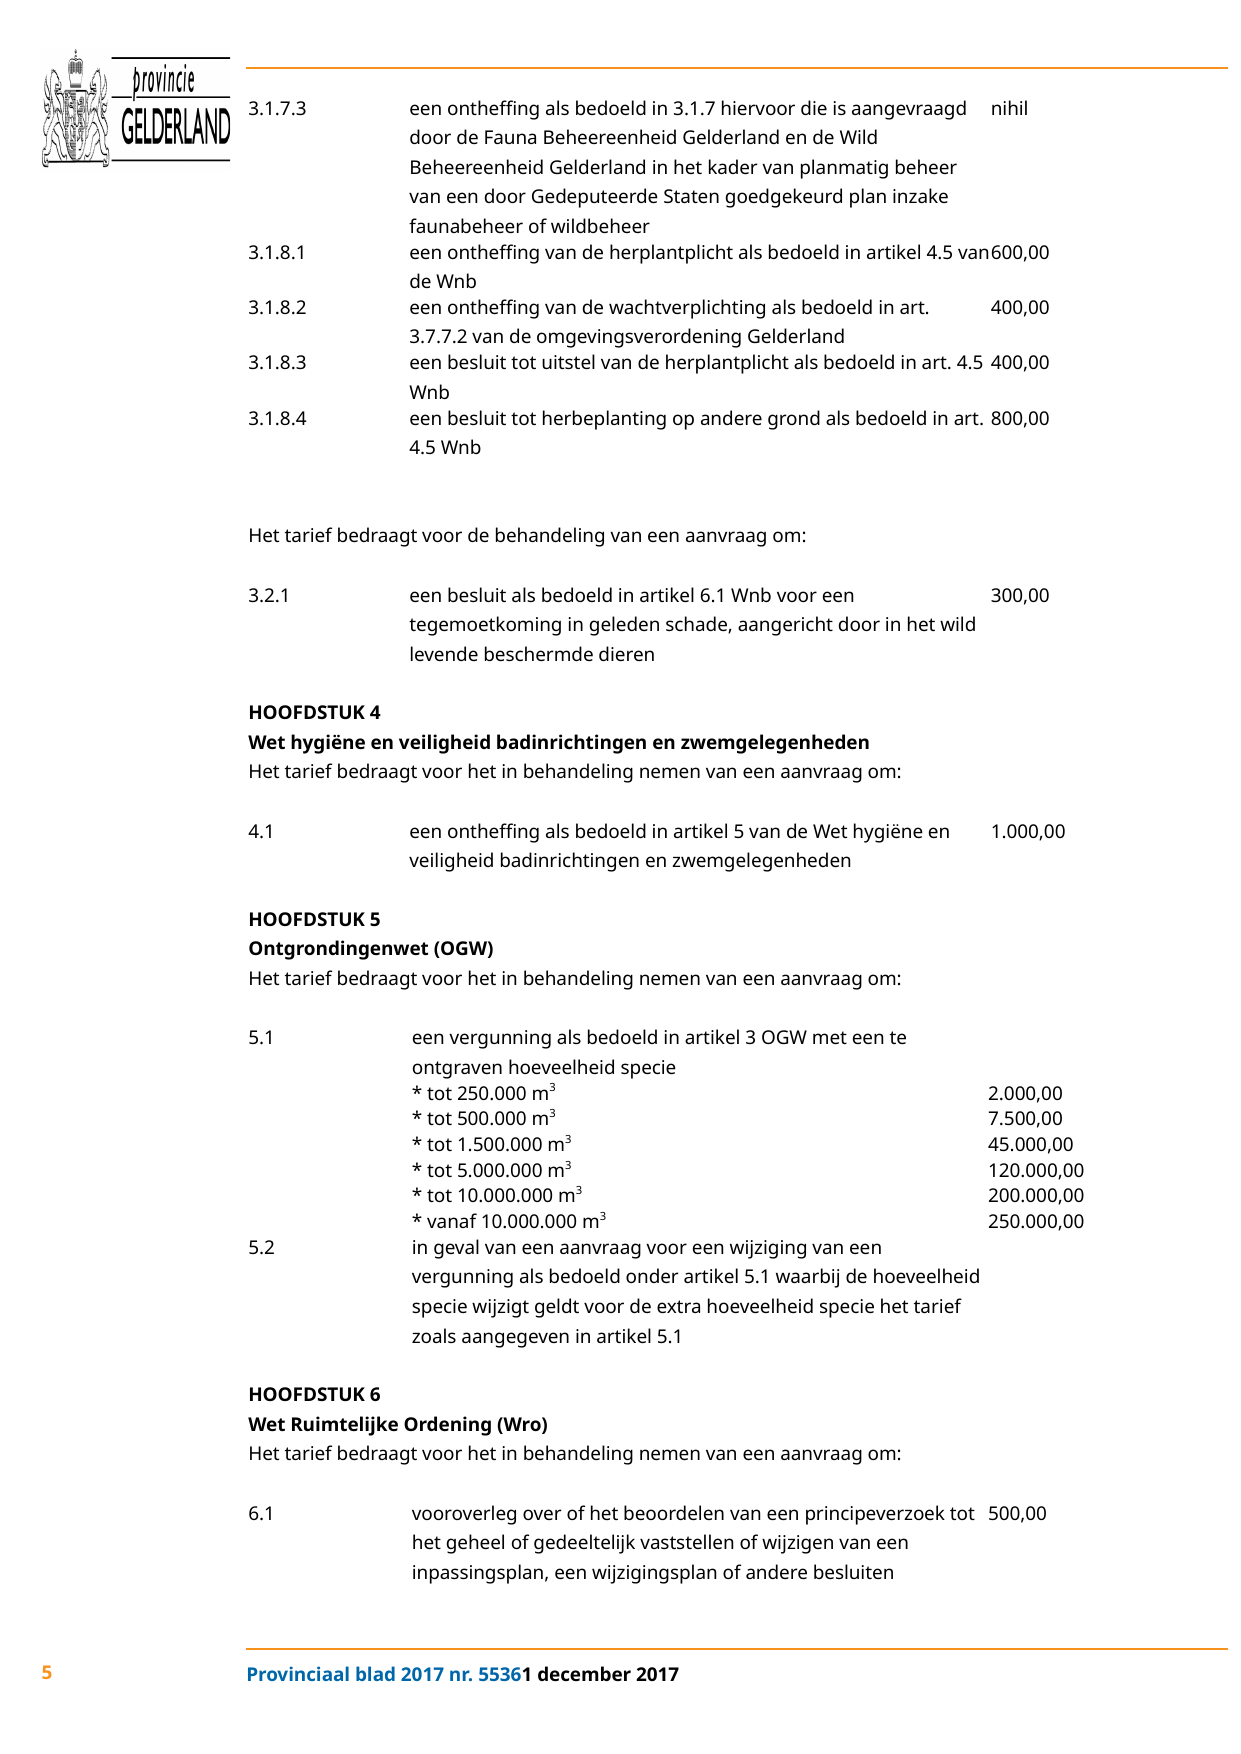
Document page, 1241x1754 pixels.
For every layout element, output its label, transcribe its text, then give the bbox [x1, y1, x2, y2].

table_header vooroverleg over of het beoordelen van een principeverzoek tot het geheel of gedeeltelijk vaststellen of wijzigen van een inpassingsplan, een wijzigingsplan of andere besluiten [412, 1500, 988, 1585]
table_header [988, 1025, 1152, 1080]
table_cell 3.1.8.3 [248, 350, 409, 405]
table_cell * tot 5.000.000 m3 [412, 1157, 988, 1183]
table_header 4.1 [248, 818, 409, 873]
text Wet hygiëne en veiligheid badinrichtingen en zwemgelegenheden [248, 729, 1152, 755]
text Het tarief bedraagt voor het in behandeling nemen van een aanvraag om: [248, 1441, 1152, 1466]
table_header 6.1 [248, 1500, 412, 1585]
table_header 300,00 [991, 582, 1152, 667]
table_cell 2.000,00 [988, 1080, 1152, 1106]
table_cell * vanaf 10.000.000 m3 [412, 1209, 988, 1234]
table_cell in geval van een aanvraag voor een wijziging van een vergunning als bedoeld onder artikel 5.1 waarbij de hoeveelheid specie wijzigt geldt voor de extra hoeveelheid specie het tarief zoals aangegeven in artikel 5.1 [412, 1234, 988, 1349]
table_cell * tot 1.500.000 m3 [412, 1131, 988, 1157]
table_cell nihil [991, 95, 1152, 239]
table_cell 45.000,00 [988, 1131, 1152, 1157]
table_cell [988, 1234, 1152, 1349]
table_cell 800,00 [991, 405, 1152, 460]
table_header 1.000,00 [991, 818, 1152, 873]
table_cell [248, 1183, 412, 1208]
text HOOFDSTUK 4 [248, 699, 1152, 725]
table_cell [248, 1209, 412, 1234]
table_cell 3.1.7.3 [248, 95, 409, 239]
table_cell * tot 500.000 m3 [412, 1106, 988, 1131]
table_header 5.1 [248, 1025, 412, 1080]
table_cell * tot 10.000.000 m3 [412, 1183, 988, 1208]
table_header 3.2.1 [248, 582, 409, 667]
text HOOFDSTUK 5 [248, 906, 1152, 932]
table_header een ontheffing als bedoeld in artikel 5 van de Wet hygiëne en veiligheid badinrichtingen en zwemgelegenheden [409, 818, 991, 873]
table_cell 250.000,00 [988, 1209, 1152, 1234]
table_header een besluit als bedoeld in artikel 6.1 Wnb voor een tegemoetkoming in geleden schade, aangericht door in het wild levende beschermde dieren [409, 582, 991, 667]
table_header een vergunning als bedoeld in artikel 3 OGW met een te ontgraven hoeveelheid specie [412, 1025, 988, 1080]
text Wet Ruimtelijke Ordening (Wro) [248, 1411, 1152, 1437]
text Het tarief bedraagt voor het in behandeling nemen van een aanvraag om: [248, 759, 1152, 784]
table_cell 3.1.8.2 [248, 294, 409, 349]
table_header 500,00 [988, 1500, 1152, 1585]
table_cell 400,00 [991, 294, 1152, 349]
table_cell 120.000,00 [988, 1157, 1152, 1183]
table_cell een besluit tot uitstel van de herplantplicht als bedoeld in art. 4.5 Wnb [409, 350, 991, 405]
text Ontgrondingenwet (OGW) [248, 936, 1152, 961]
table_cell 3.1.8.4 [248, 405, 409, 460]
table_cell [248, 1157, 412, 1183]
table_cell een besluit tot herbeplanting op andere grond als bedoeld in art. 4.5 Wnb [409, 405, 991, 460]
table_cell [248, 1106, 412, 1131]
table_cell 600,00 [991, 239, 1152, 294]
picture [41, 47, 231, 172]
table_cell 7.500,00 [988, 1106, 1152, 1131]
table_cell * tot 250.000 m3 [412, 1080, 988, 1106]
table_cell 400,00 [991, 350, 1152, 405]
table_cell [248, 1131, 412, 1157]
text Het tarief bedraagt voor de behandeling van een aanvraag om: [248, 522, 1152, 548]
table_cell [248, 1080, 412, 1106]
table_cell 3.1.8.1 [248, 239, 409, 294]
table_cell een ontheffing van de wachtverplichting als bedoeld in art. 3.7.7.2 van de omgevingsverordening Gelderland [409, 294, 991, 349]
text HOOFDSTUK 6 [248, 1381, 1152, 1407]
text Het tarief bedraagt voor het in behandeling nemen van een aanvraag om: [248, 965, 1152, 991]
table_cell een ontheffing van de herplantplicht als bedoeld in artikel 4.5 van de Wnb [409, 239, 991, 294]
table_cell 200.000,00 [988, 1183, 1152, 1208]
table_cell 5.2 [248, 1234, 412, 1349]
table_cell een ontheffing als bedoeld in 3.1.7 hiervoor die is aangevraagd door de Fauna Beheereenheid Gelderland en de Wild Beheereenheid Gelderland in het kader van planmatig beheer van een door Gedeputeerde Staten goedgekeurd plan inzake faunabeheer of wildbeheer [409, 95, 991, 239]
